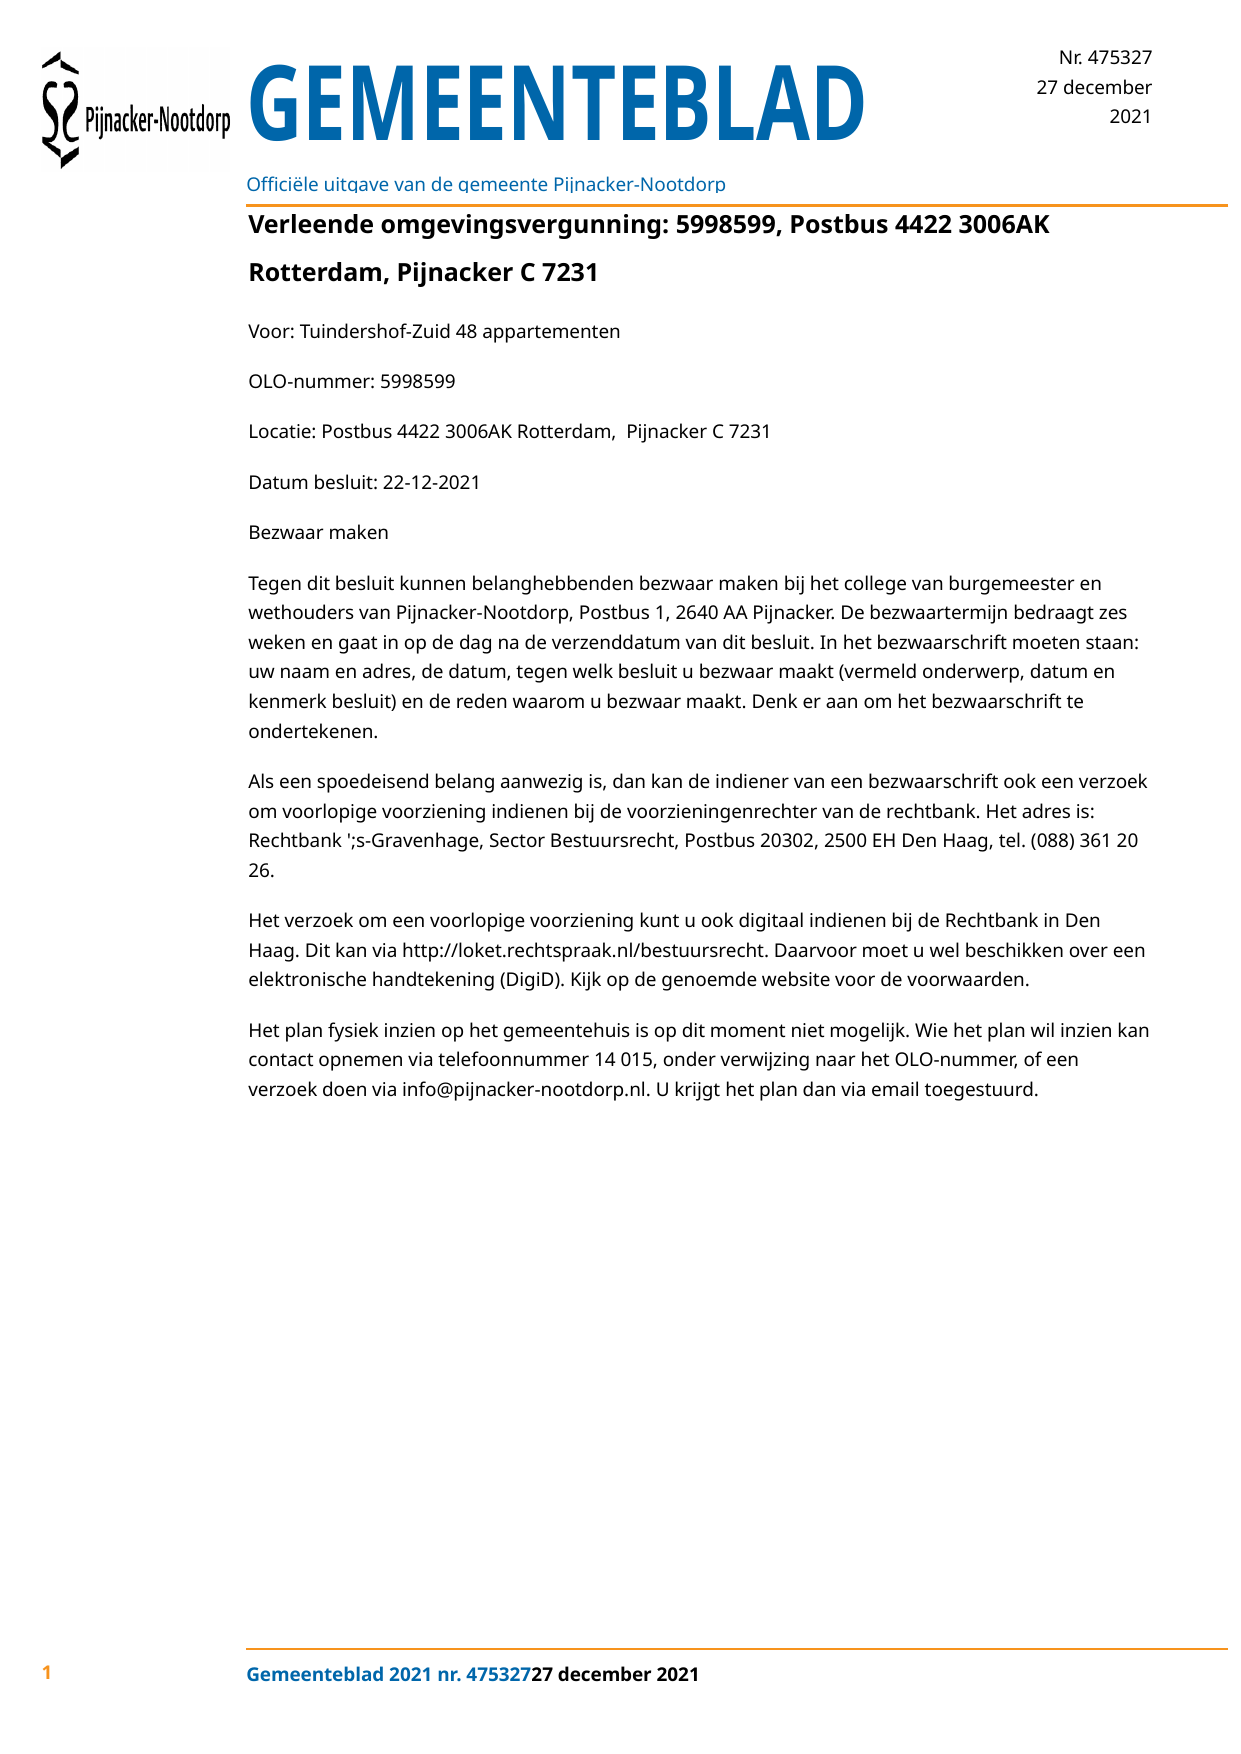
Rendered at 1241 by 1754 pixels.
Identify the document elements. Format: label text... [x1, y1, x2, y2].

text Datum besluit: 22-12-2021 [248, 469, 1152, 495]
text Voor: Tuindershof-Zuid 48 appartementen [248, 318, 1152, 344]
text Als een spoedeisend belang aanwezig is, dan kan de indiener van een bezwaarschrift ook een verzoek om voorlopige voorziening indienen bij de voorzieningenrechter van de rechtbank. Het adres is: Rechtbank ';s-Gravenhage, Sector Bestuursrecht, Postbus 20302, 2500 EH Den Haag, tel. (088) 361 20 26. [248, 768, 1152, 883]
text Verleende omgevingsvergunning: 5998599, Postbus 4422 3006AK Rotterdam, Pijnacker C 7231 [248, 207, 1152, 288]
text Het plan fysiek inzien op het gemeentehuis is op dit moment niet mogelijk. Wie het plan wil inzien kan contact opnemen via telefoonnummer 14 015, onder verwijzing naar het OLO-nummer, of een verzoek doen via info@pijnacker-nootdorp.nl. U krijgt het plan dan via email toegestuurd. [248, 1017, 1152, 1102]
text Tegen dit besluit kunnen belanghebbenden bezwaar maken bij het college van burgemeester en wethouders van Pijnacker-Nootdorp, Postbus 1, 2640 AA Pijnacker. De bezwaartermijn bedraagt zes weken en gaat in op de dag na de verzenddatum van dit besluit. In het bezwaarschrift moeten staan: uw naam en adres, de datum, tegen welk besluit u bezwaar maakt (vermeld onderwerp, datum en kenmerk besluit) en de reden waarom u bezwaar maakt. Denk er aan om het bezwaarschrift te ondertekenen. [248, 570, 1152, 744]
text OLO-nummer: 5998599 [248, 368, 1152, 394]
picture [41, 47, 231, 172]
text Het verzoek om een voorlopige voorziening kunt u ook digitaal indienen bij de Rechtbank in Den Haag. Dit kan via http://loket.rechtspraak.nl/bestuursrecht. Daarvoor moet u wel beschikken over een elektronische handtekening (DigiD). Kijk op de genoemde website voor de voorwaarden. [248, 907, 1152, 992]
text Locatie: Postbus 4422 3006AK Rotterdam, Pijnacker C 7231 [248, 419, 1152, 444]
text Bezwaar maken [248, 519, 1152, 545]
